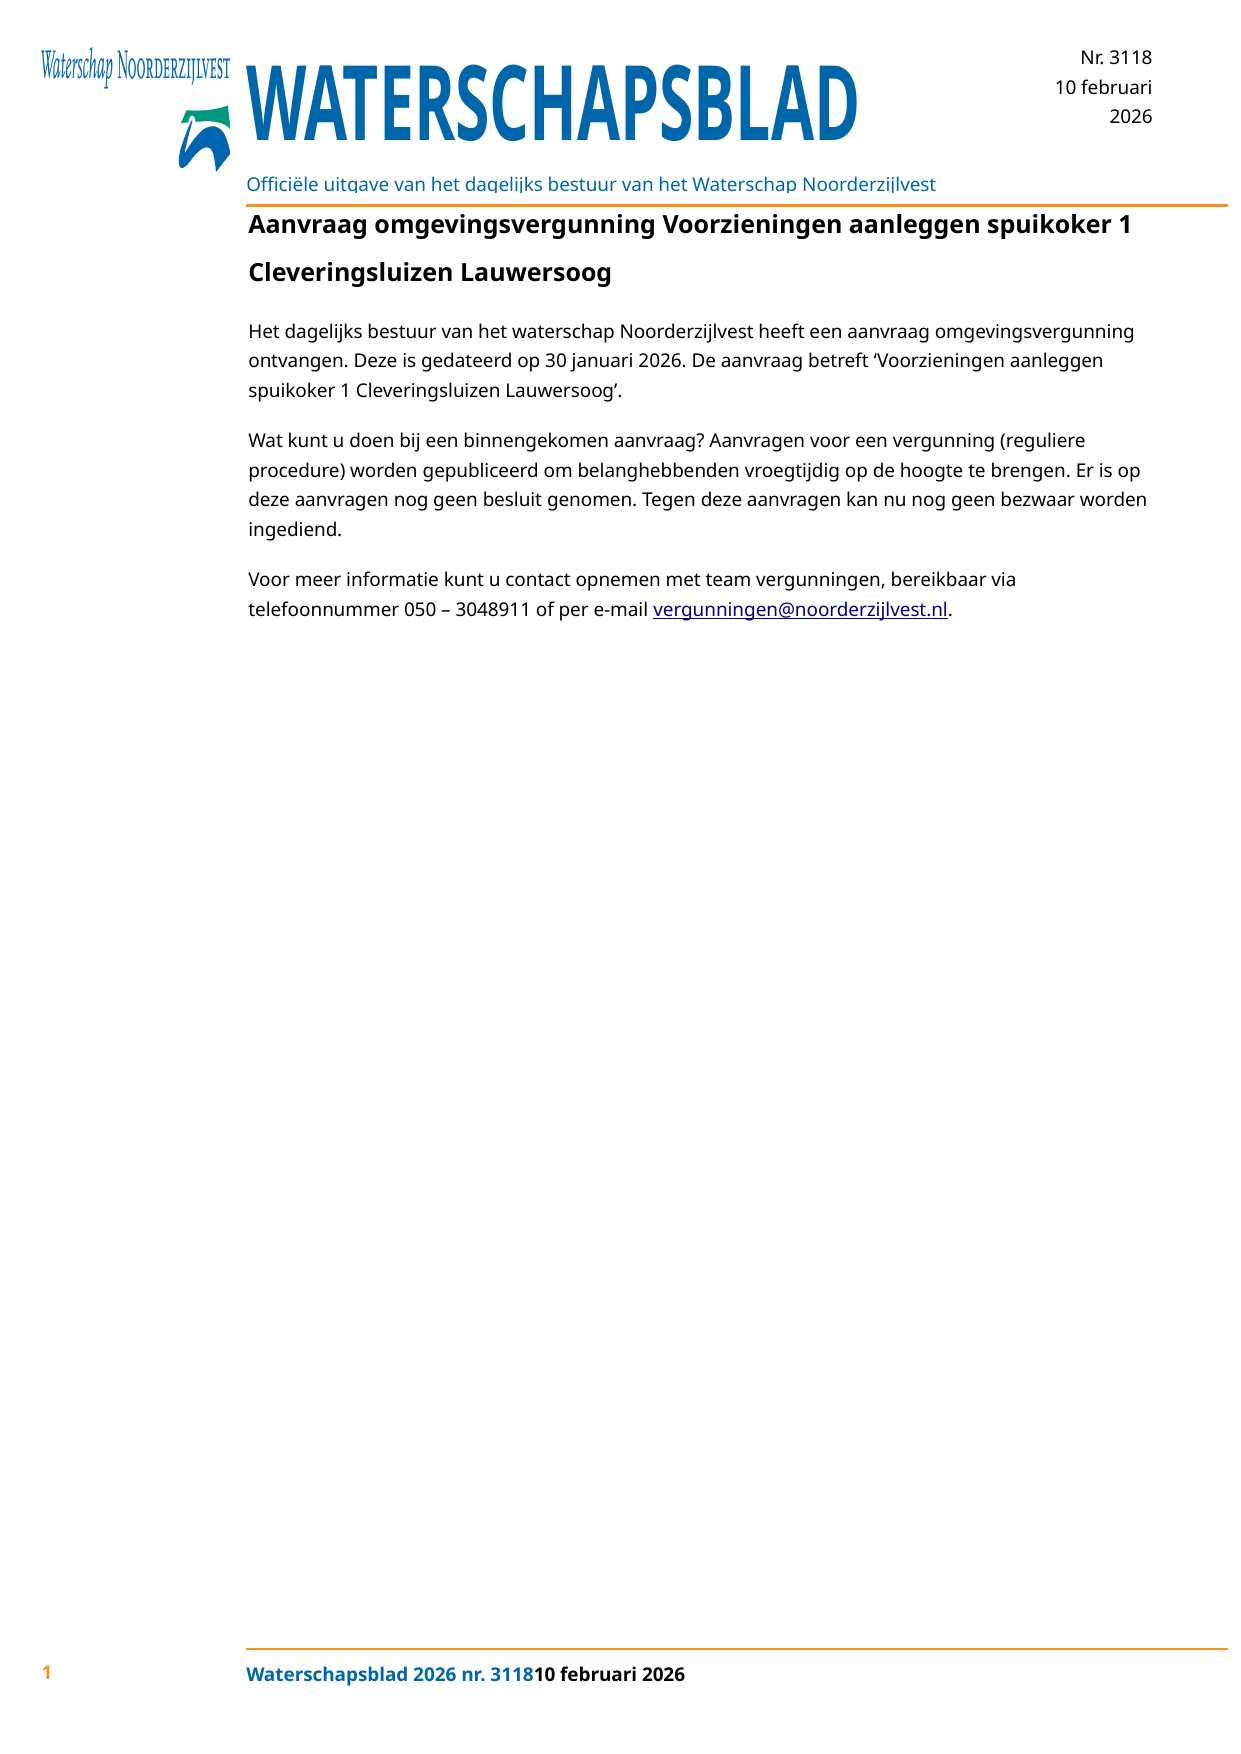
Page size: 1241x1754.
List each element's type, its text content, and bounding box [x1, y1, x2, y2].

text Voor meer informatie kunt u contact opnemen met team vergunningen, bereikbaar via telefoonnummer 050 – 3048911 of per e-mail vergunningen@noorderzijlvest.nl. [248, 567, 1152, 622]
text Wat kunt u doen bij een binnengekomen aanvraag? Aanvragen voor een vergunning (reguliere procedure) worden gepubliceerd om belanghebbenden vroegtijdig op de hoogte te brengen. Er is op deze aanvragen nog geen besluit genomen. Tegen deze aanvragen kan nu nog geen bezwaar worden ingediend. [248, 427, 1152, 542]
text Het dagelijks bestuur van het waterschap Noorderzijlvest heeft een aanvraag omgevingsvergunning ontvangen. Deze is gedateerd op 30 januari 2026. De aanvraag betreft ‘Voorzieningen aanleggen spuikoker 1 Cleveringsluizen Lauwersoog’. [248, 318, 1152, 403]
picture [41, 47, 231, 172]
text Aanvraag omgevingsvergunning Voorzieningen aanleggen spuikoker 1 Cleveringsluizen Lauwersoog [248, 207, 1152, 288]
